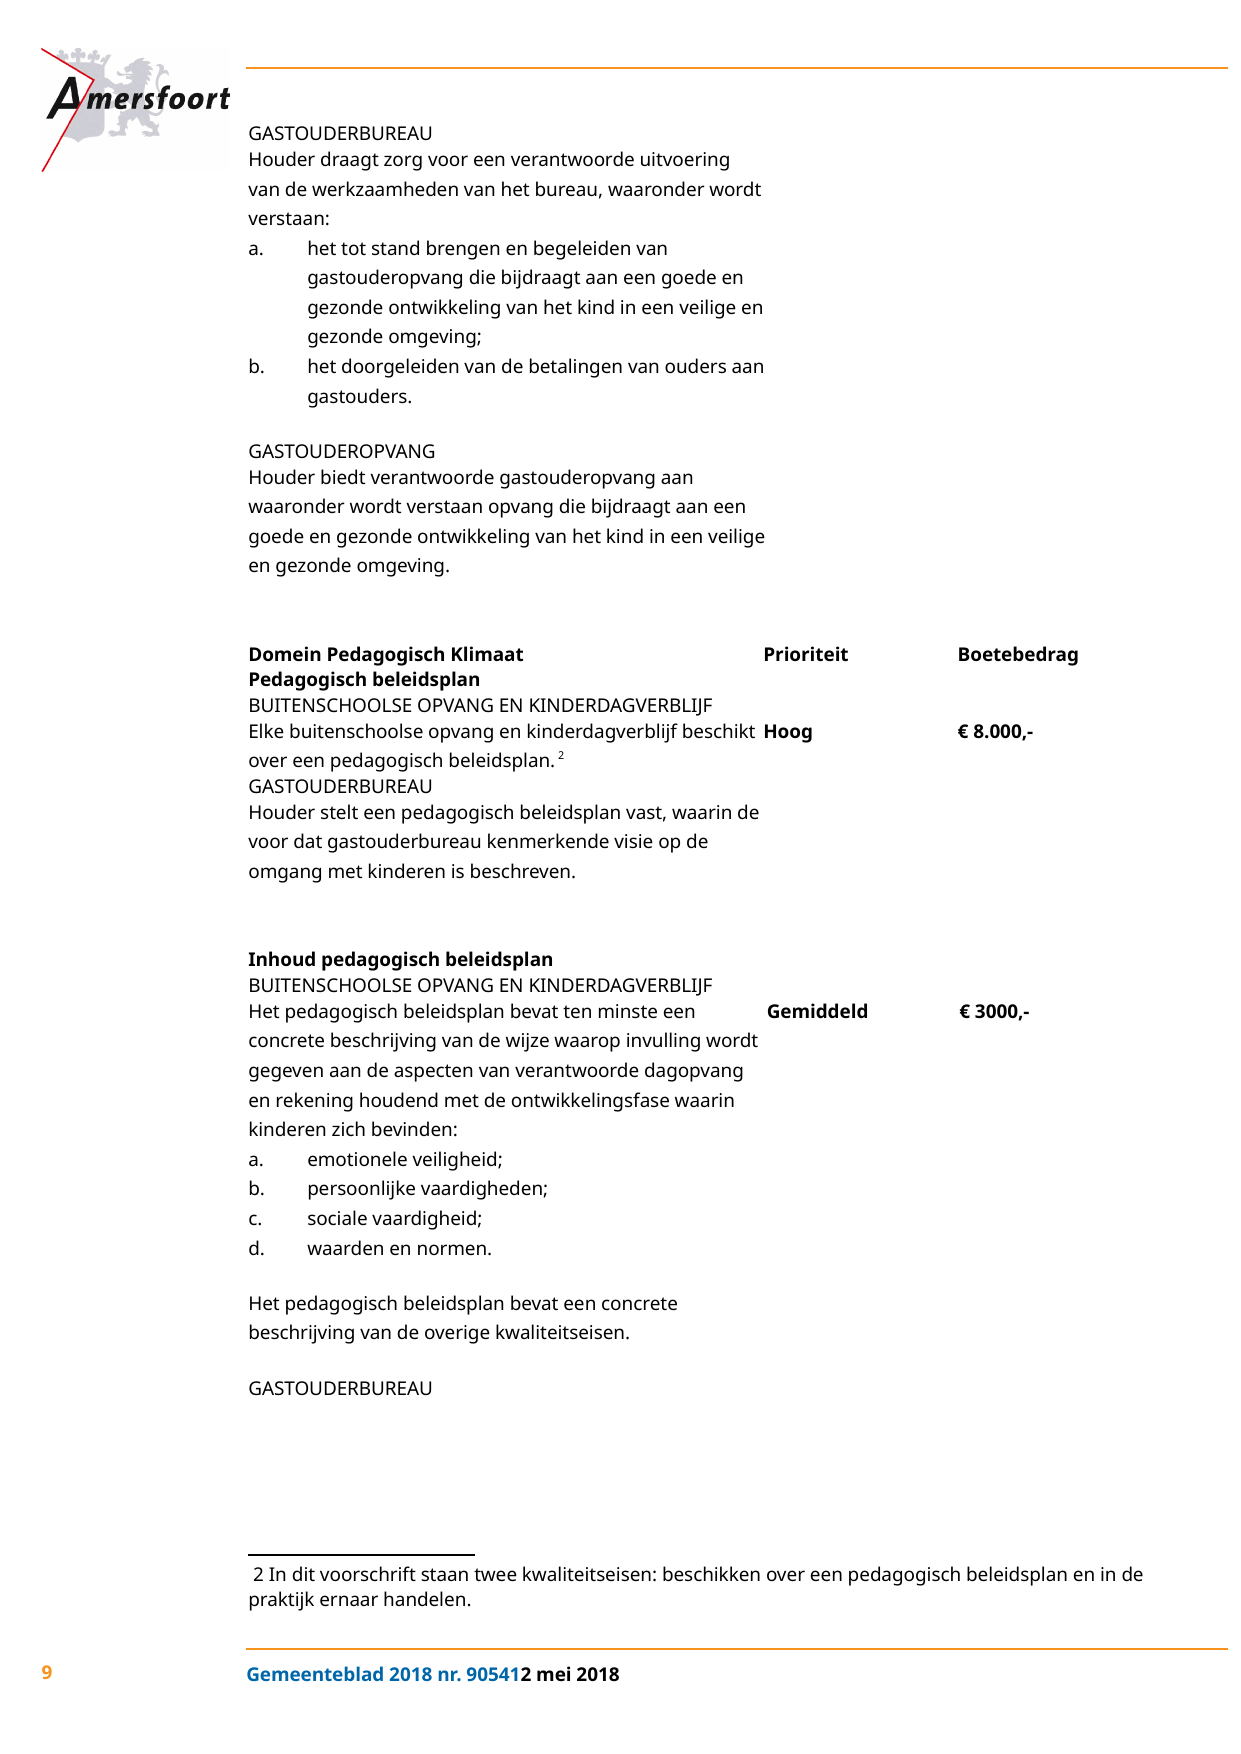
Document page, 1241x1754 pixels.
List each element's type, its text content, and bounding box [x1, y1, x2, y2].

table_header Inhoud pedagogisch beleidsplan [248, 947, 1152, 972]
table_cell Gemiddeld [767, 998, 959, 1375]
table_header Prioriteit [763, 641, 957, 667]
table_cell € 3000,- [959, 998, 1152, 1375]
table_cell GASTOUDERBUREAU [248, 774, 763, 799]
table_cell Houder draagt zorg voor een verantwoorde uitvoering van de werkzaamheden van het bureau, waaronder wordt verstaan: het tot stand brengen en begeleiden van gastouderopvang die bijdraagt aan een goede en gezonde ontwikkeling van het kind in een veilige en gezonde omgeving; het doorgeleiden van de betalingen van ouders aan gastouders. [248, 146, 767, 438]
table_cell [959, 95, 1152, 608]
table_header Domein Pedagogisch Klimaat [248, 641, 763, 667]
picture [41, 47, 231, 172]
table_cell GASTOUDERBUREAU [248, 121, 767, 146]
table_cell Het pedagogisch beleidsplan bevat een concrete beschrijving van de overige kwaliteitseisen. [248, 1290, 767, 1375]
table_cell [248, 95, 767, 121]
table_cell GASTOUDEROPVANG [248, 438, 767, 464]
table_cell Elke buitenschoolse opvang en kinderdagverblijf beschikt over een pedagogisch beleidsplan. [248, 718, 763, 773]
table_cell Pedagogisch beleidsplan [248, 667, 1152, 692]
table_cell [767, 95, 959, 608]
table_cell BUITENSCHOOLSE OPVANG EN KINDERDAGVERBLIJF [248, 693, 1152, 718]
table_cell Hoog [763, 718, 957, 914]
table_cell GASTOUDERBUREAU [248, 1375, 1152, 1401]
table_cell Het pedagogisch beleidsplan bevat ten minste een concrete beschrijving van de wijze waarop invulling wordt gegeven aan de aspecten van verantwoorde dagopvang en rekening houdend met de ontwikkelingsfase waarin kinderen zich bevinden: emotionele veiligheid; persoonlijke vaardigheden; sociale vaardigheid; waarden en normen. [248, 998, 767, 1290]
table_cell BUITENSCHOOLSE OPVANG EN KINDERDAGVERBLIJF [248, 972, 1152, 998]
table_header Boetebedrag [958, 641, 1152, 667]
table_cell € 8.000,- [958, 718, 1152, 914]
table_cell Houder biedt verantwoorde gastouderopvang aan waaronder wordt verstaan opvang die bijdraagt aan een goede en gezonde ontwikkeling van het kind in een veilige en gezonde omgeving. [248, 464, 767, 608]
table_cell Houder stelt een pedagogisch beleidsplan vast, waarin de voor dat gastouderbureau kenmerkende visie op de omgang met kinderen is beschreven. [248, 799, 763, 914]
